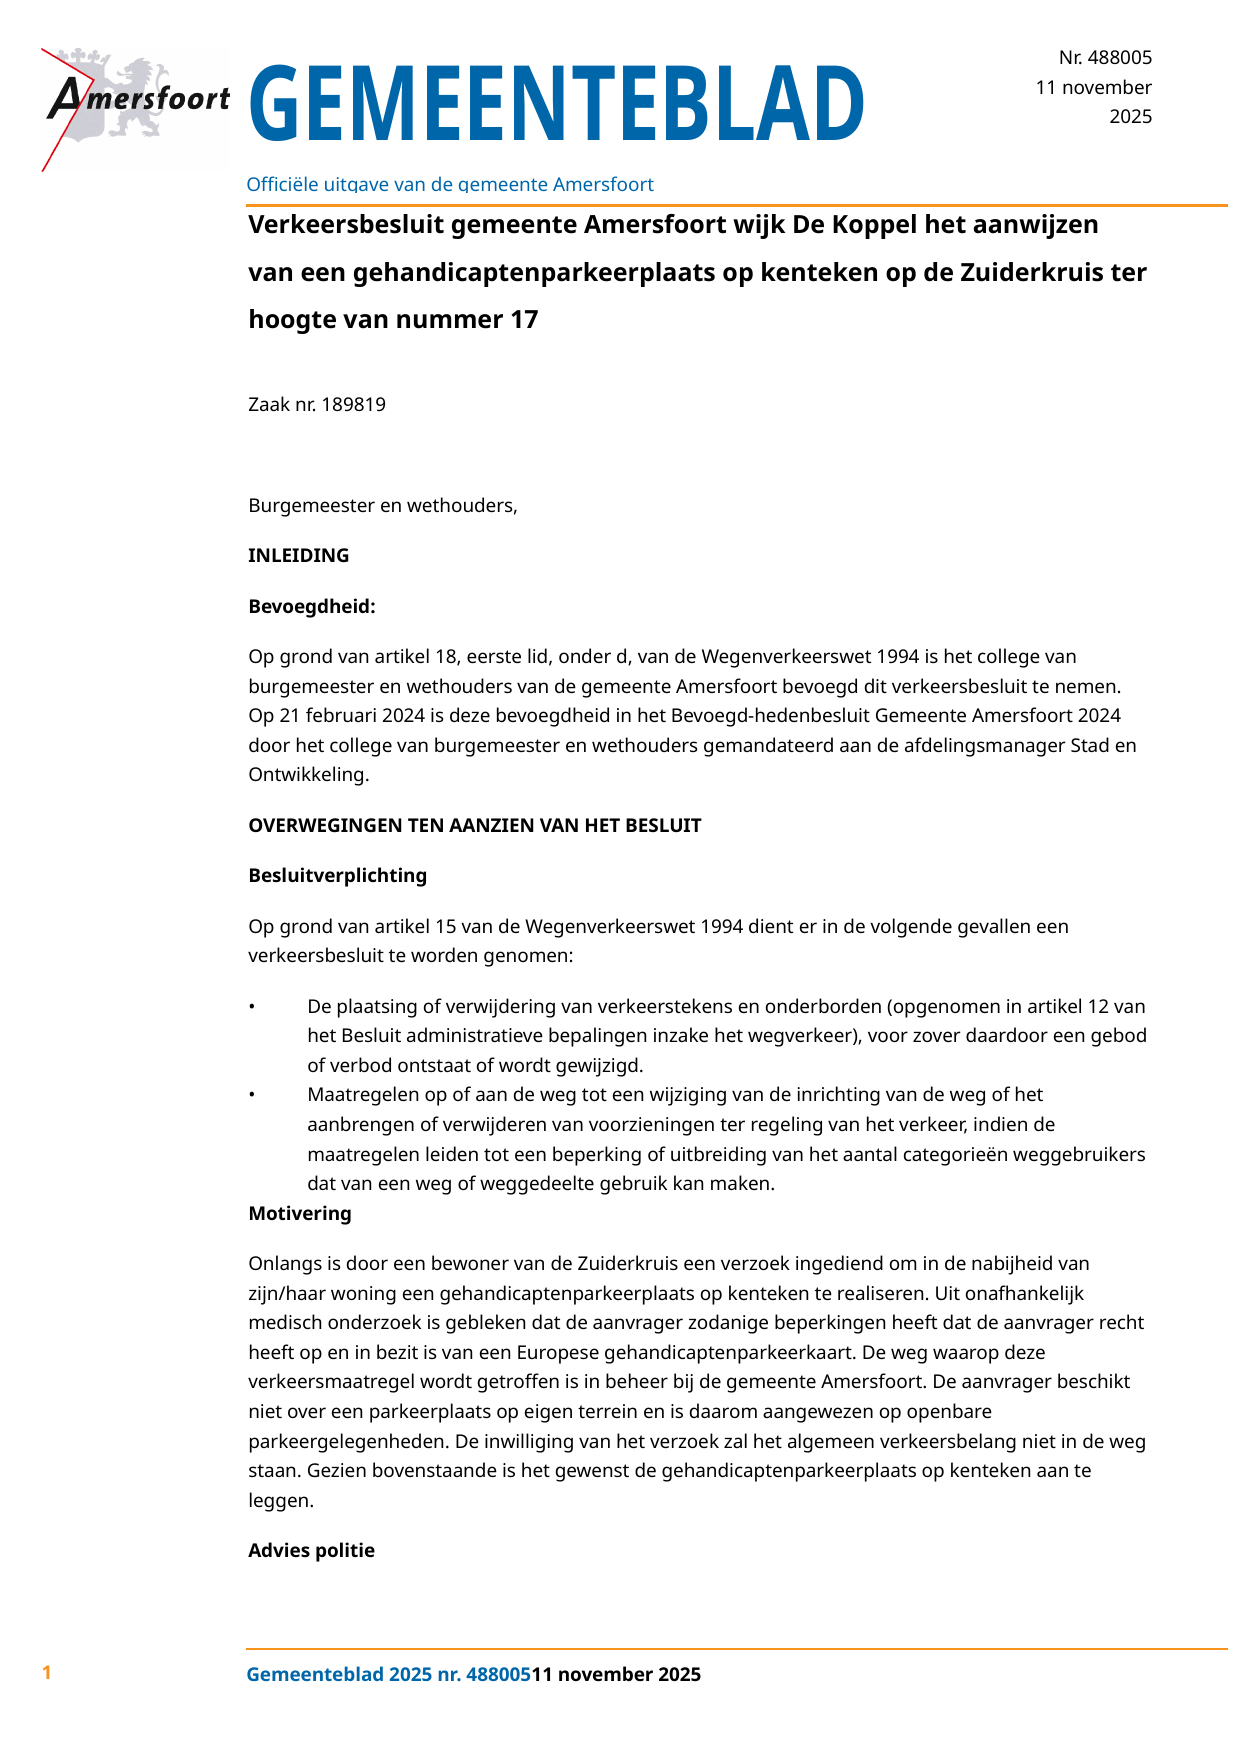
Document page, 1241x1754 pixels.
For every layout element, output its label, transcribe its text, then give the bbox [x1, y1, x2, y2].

text INLEIDING [248, 542, 1152, 568]
text Motivering [248, 1200, 1152, 1226]
list De plaatsing of verwijdering van verkeerstekens en onderborden (opgenomen in artikel 12 van het Besluit administratieve bepalingen inzake het wegverkeer), voor zover daardoor een gebod of verbod ontstaat of wordt gewijzigd. [248, 993, 1152, 1078]
list Maatregelen op of aan de weg tot een wijziging van de inrichting van de weg of het aanbrengen of verwijderen van voorzieningen ter regeling van het verkeer, indien de maatregelen leiden tot een beperking of uitbreiding van het aantal categorieën weggebruikers dat van een weg of weggedeelte gebruik kan maken. [248, 1082, 1152, 1196]
text Advies politie [248, 1537, 1152, 1563]
text Op grond van artikel 18, eerste lid, onder d, van de Wegenverkeerswet 1994 is het college van burgemeester en wethouders van de gemeente Amersfoort bevoegd dit verkeersbesluit te nemen. Op 21 februari 2024 is deze bevoegdheid in het Bevoegd-hedenbesluit Gemeente Amersfoort 2024 door het college van burgemeester en wethouders gemandateerd aan de afdelingsmanager Stad en Ontwikkeling. [248, 643, 1152, 787]
text Onlangs is door een bewoner van de Zuiderkruis een verzoek ingediend om in de nabijheid van zijn/haar woning een gehandicaptenparkeerplaats op kenteken te realiseren. Uit onafhankelijk medisch onderzoek is gebleken dat de aanvrager zodanige beperkingen heeft dat de aanvrager recht heeft op en in bezit is van een Europese gehandicaptenparkeerkaart. De weg waarop deze verkeersmaatregel wordt getroffen is in beheer bij de gemeente Amersfoort. De aanvrager beschikt niet over een parkeerplaats op eigen terrein en is daarom aangewezen op openbare parkeergelegenheden. De inwilliging van het verzoek zal het algemeen verkeersbelang niet in de weg staan. Gezien bovenstaande is het gewenst de gehandicaptenparkeerplaats op kenteken aan te leggen. [248, 1250, 1152, 1513]
text Besluitverplichting [248, 862, 1152, 888]
text Bevoegdheid: [248, 593, 1152, 619]
picture [41, 47, 231, 172]
text Op grond van artikel 15 van de Wegenverkeerswet 1994 dient er in de volgende gevallen een verkeersbesluit te worden genomen: [248, 913, 1152, 968]
text OVERWEGINGEN TEN AANZIEN VAN HET BESLUIT [248, 812, 1152, 838]
text Verkeersbesluit gemeente Amersfoort wijk De Koppel het aanwijzen van een gehandicaptenparkeerplaats op kenteken op de Zuiderkruis ter hoogte van nummer 17 [248, 207, 1152, 336]
text Zaak nr. 189819 [248, 391, 1152, 417]
text Burgemeester en wethouders, [248, 492, 1152, 518]
